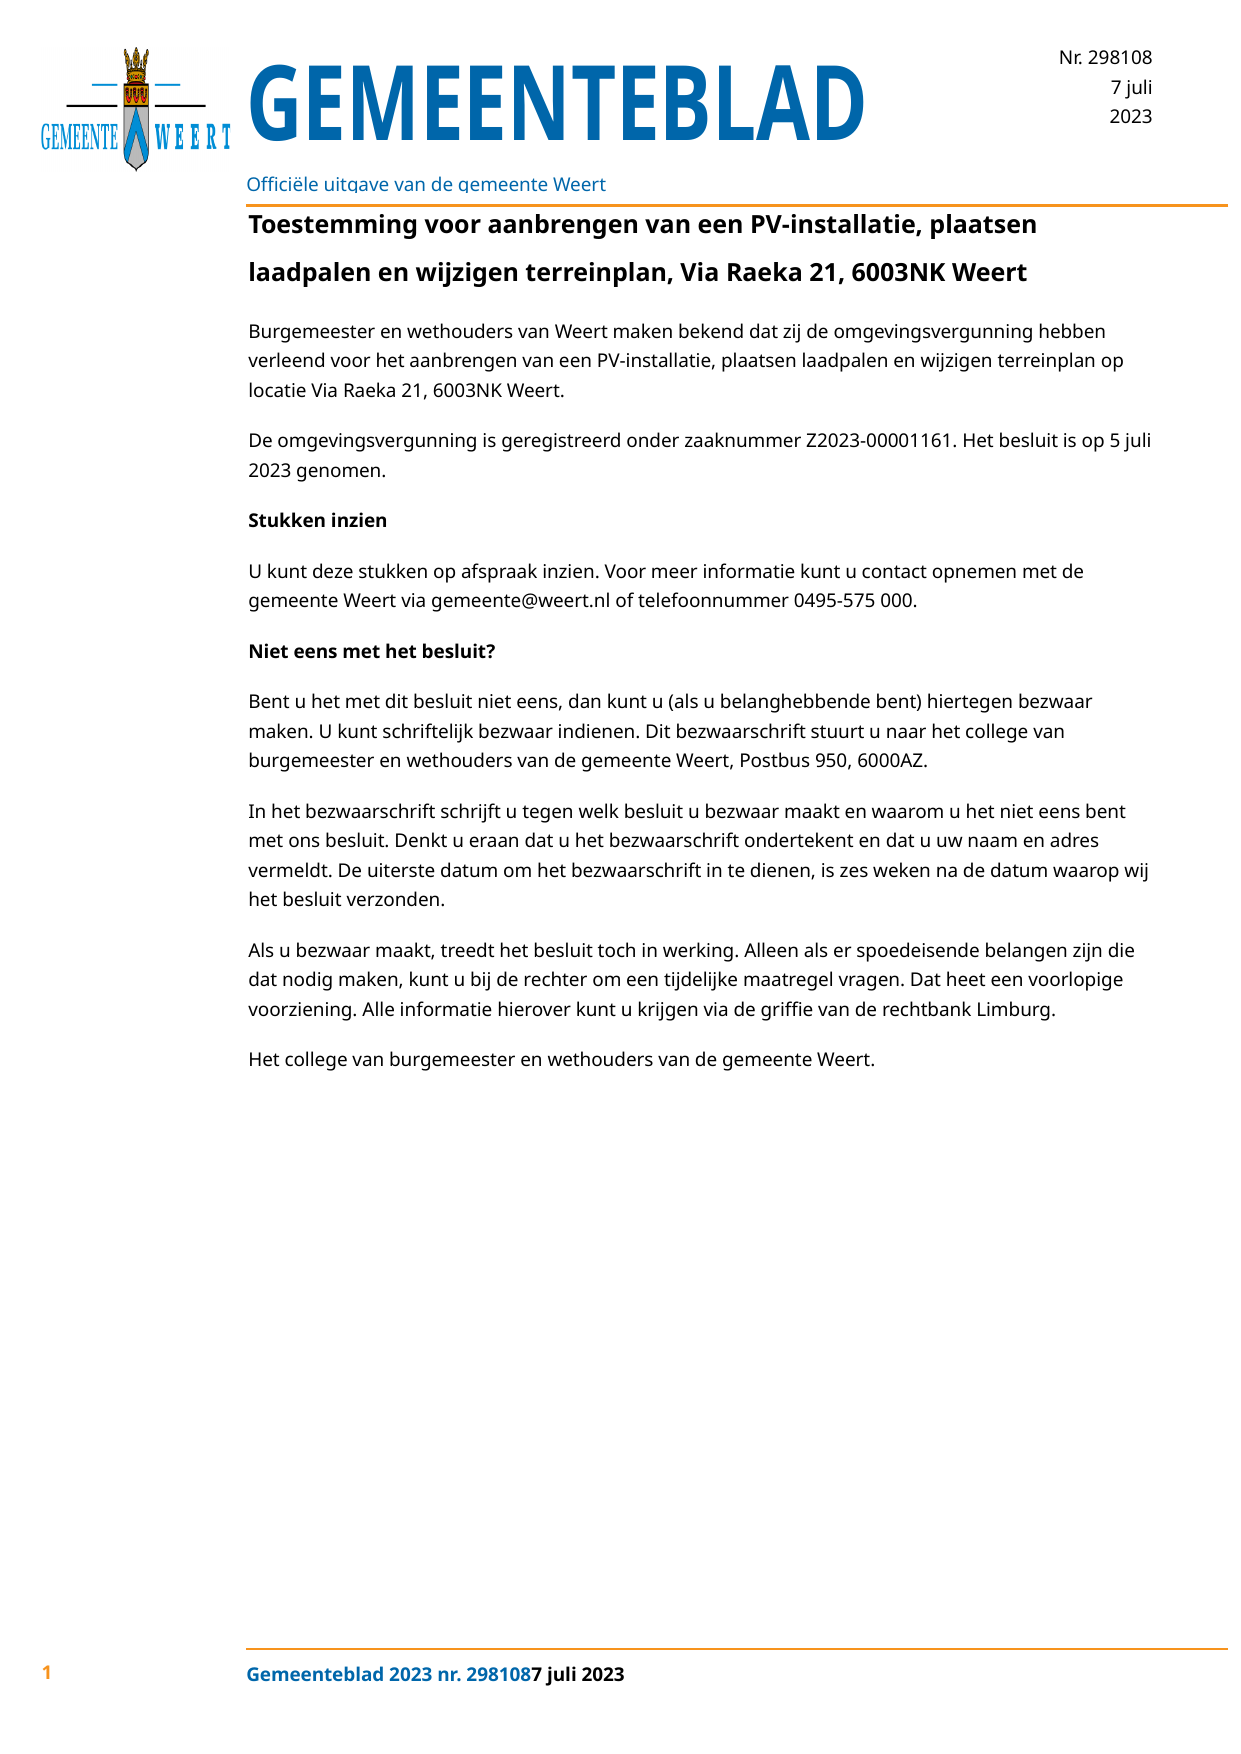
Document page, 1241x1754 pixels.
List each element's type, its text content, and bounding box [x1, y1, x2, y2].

text Niet eens met het besluit? [248, 638, 1152, 664]
text Stukken inzien [248, 507, 1152, 533]
text Bent u het met dit besluit niet eens, dan kunt u (als u belanghebbende bent) hiertegen bezwaar maken. U kunt schriftelijk bezwaar indienen. Dit bezwaarschrift stuurt u naar het college van burgemeester en wethouders van de gemeente Weert, Postbus 950, 6000AZ. [248, 688, 1152, 773]
text U kunt deze stukken op afspraak inzien. Voor meer informatie kunt u contact opnemen met de gemeente Weert via gemeente@weert.nl of telefoonnummer 0495-575 000. [248, 558, 1152, 613]
text Als u bezwaar maakt, treedt het besluit toch in werking. Alleen als er spoedeisende belangen zijn die dat nodig maken, kunt u bij de rechter om een tijdelijke maatregel vragen. Dat heet een voorlopige voorziening. Alle informatie hierover kunt u krijgen via de griffie van de rechtbank Limburg. [248, 937, 1152, 1022]
text Burgemeester en wethouders van Weert maken bekend dat zij de omgevingsvergunning hebben verleend voor het aanbrengen van een PV-installatie, plaatsen laadpalen en wijzigen terreinplan op locatie Via Raeka 21, 6003NK Weert. [248, 318, 1152, 403]
text Toestemming voor aanbrengen van een PV-installatie, plaatsen laadpalen en wijzigen terreinplan, Via Raeka 21, 6003NK Weert [248, 207, 1152, 288]
text Het college van burgemeester en wethouders van de gemeente Weert. [248, 1047, 1152, 1072]
picture [41, 47, 231, 172]
text De omgevingsvergunning is geregistreerd onder zaaknummer Z2023-00001161. Het besluit is op 5 juli 2023 genomen. [248, 427, 1152, 483]
text In het bezwaarschrift schrijft u tegen welk besluit u bezwaar maakt en waarom u het niet eens bent met ons besluit. Denkt u eraan dat u het bezwaarschrift ondertekent en dat u uw naam en adres vermeldt. De uiterste datum om het bezwaarschrift in te dienen, is zes weken na de datum waarop wij het besluit verzonden. [248, 798, 1152, 912]
